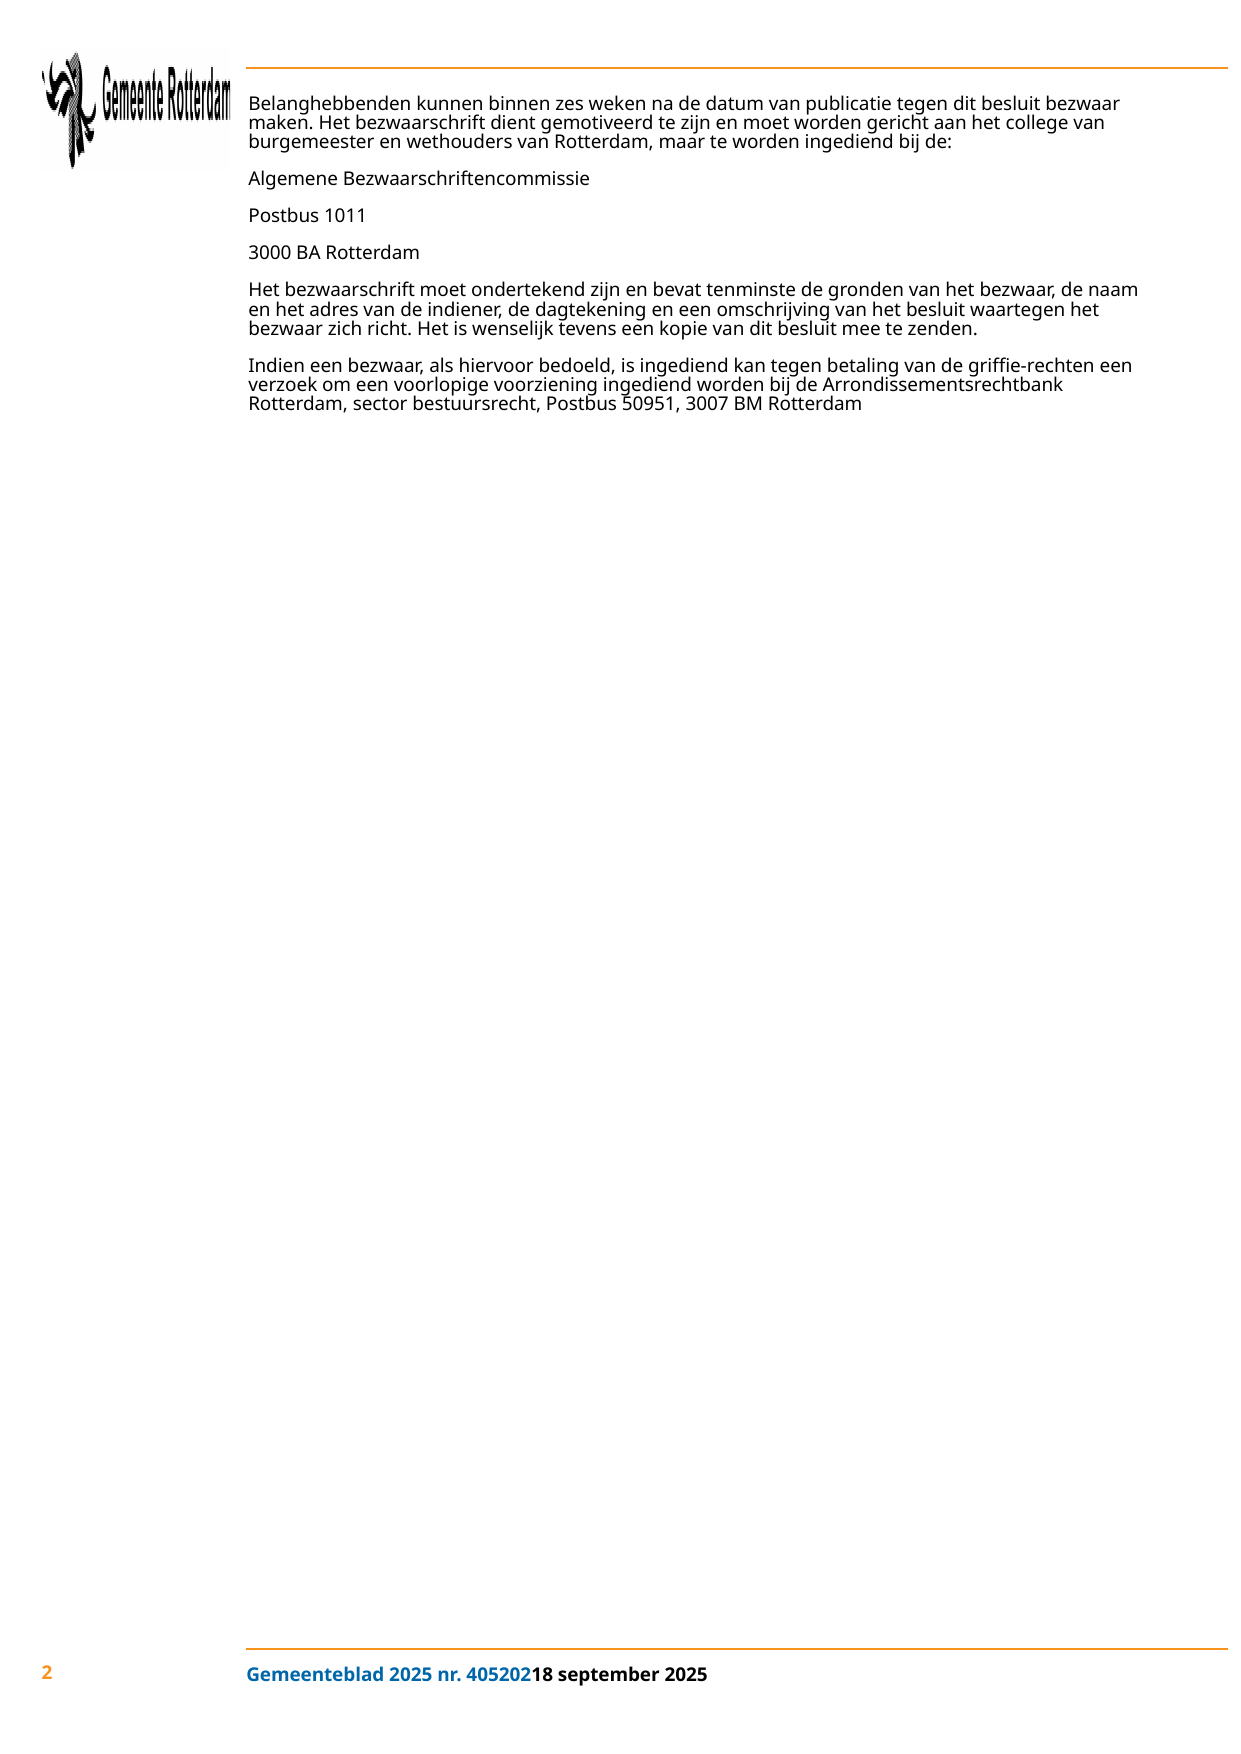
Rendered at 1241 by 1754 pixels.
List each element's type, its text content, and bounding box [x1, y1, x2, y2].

text Algemene Bezwaarschriftencommissie [248, 170, 1152, 190]
text Indien een bezwaar, als hiervoor bedoeld, is ingediend kan tegen betaling van de griffie-rechten een verzoek om een voorlopige voorziening ingediend worden bij de Arrondissementsrechtbank Rotterdam, sector bestuursrecht, Postbus 50951, 3007 BM Rotterdam [248, 357, 1152, 415]
text 3000 BA Rotterdam [248, 244, 1152, 264]
text Het bezwaarschrift moet ondertekend zijn en bevat tenminste de gronden van het bezwaar, de naam en het adres van de indiener, de dagtekening en een omschrijving van het besluit waartegen het bezwaar zich richt. Het is wenselijk tevens een kopie van dit besluit mee te zenden. [248, 281, 1152, 339]
picture [41, 47, 231, 172]
text Belanghebbenden kunnen binnen zes weken na de datum van publicatie tegen dit besluit bezwaar maken. Het bezwaarschrift dient gemotiveerd te zijn en moet worden gericht aan het college van burgemeester en wethouders van Rotterdam, maar te worden ingediend bij de: [248, 95, 1152, 153]
text Postbus 1011 [248, 207, 1152, 227]
